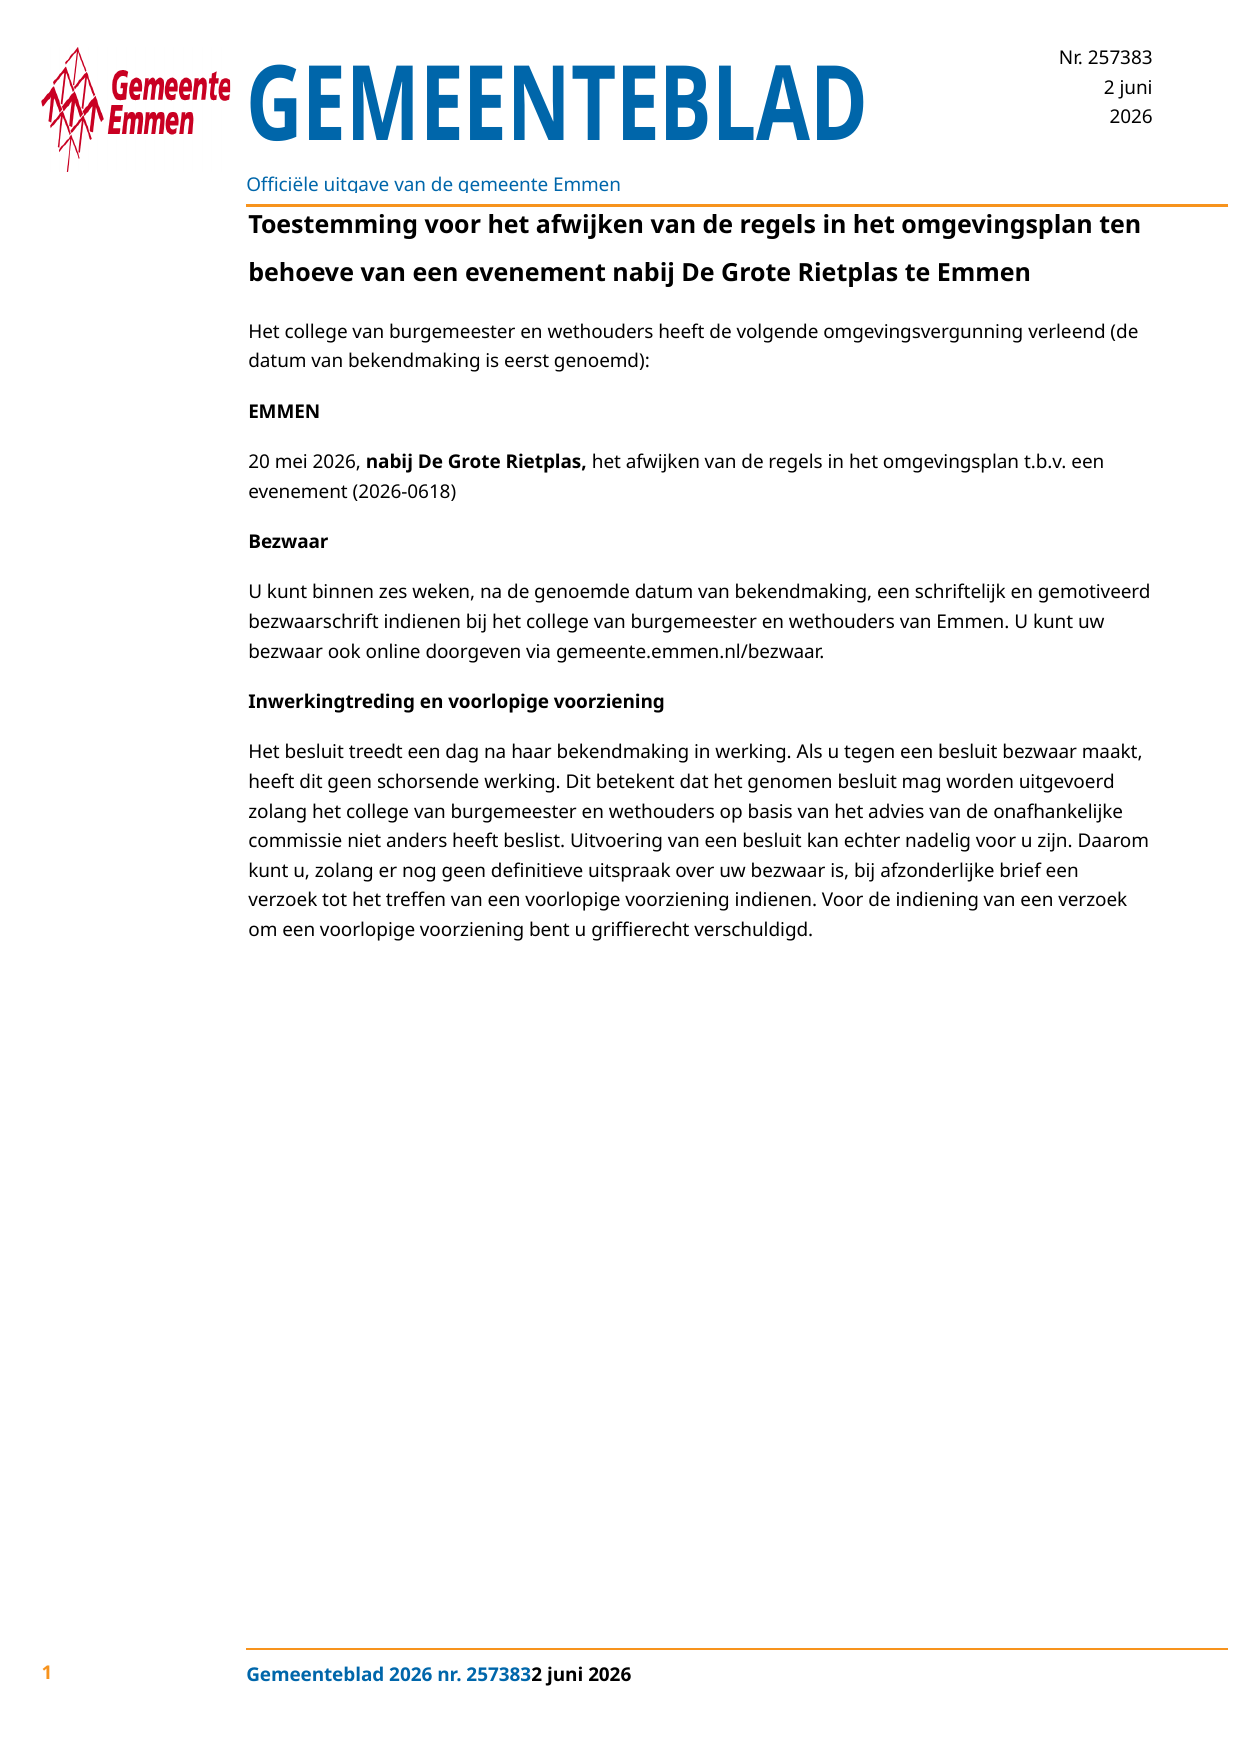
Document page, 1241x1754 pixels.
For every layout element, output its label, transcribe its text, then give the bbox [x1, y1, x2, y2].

text Het besluit treedt een dag na haar bekendmaking in werking. Als u tegen een besluit bezwaar maakt, heeft dit geen schorsende werking. Dit betekent dat het genomen besluit mag worden uitgevoerd zolang het college van burgemeester en wethouders op basis van het advies van de onafhankelijke commissie niet anders heeft beslist. Uitvoering van een besluit kan echter nadelig voor u zijn. Daarom kunt u, zolang er nog geen definitieve uitspraak over uw bezwaar is, bij afzonderlijke brief een verzoek tot het treffen van een voorlopige voorziening indienen. Voor de indiening van een verzoek om een voorlopige voorziening bent u griffierecht verschuldigd. [248, 739, 1152, 942]
text Het college van burgemeester en wethouders heeft de volgende omgevingsvergunning verleend (de datum van bekendmaking is eerst genoemd): [248, 318, 1152, 373]
text 20 mei 2026, nabij De Grote Rietplas, het afwijken van de regels in het omgevingsplan t.b.v. een evenement (2026-0618) [248, 448, 1152, 504]
text Inwerkingtreding en voorlopige voorziening [248, 688, 1152, 714]
text U kunt binnen zes weken, na de genoemde datum van bekendmaking, een schriftelijk en gemotiveerd bezwaarschrift indienen bij het college van burgemeester en wethouders van Emmen. U kunt uw bezwaar ook online doorgeven via gemeente.emmen.nl/bezwaar. [248, 579, 1152, 664]
text Toestemming voor het afwijken van de regels in het omgevingsplan ten behoeve van een evenement nabij De Grote Rietplas te Emmen [248, 207, 1152, 288]
text EMMEN [248, 398, 1152, 424]
picture [41, 47, 231, 172]
text Bezwaar [248, 528, 1152, 554]
